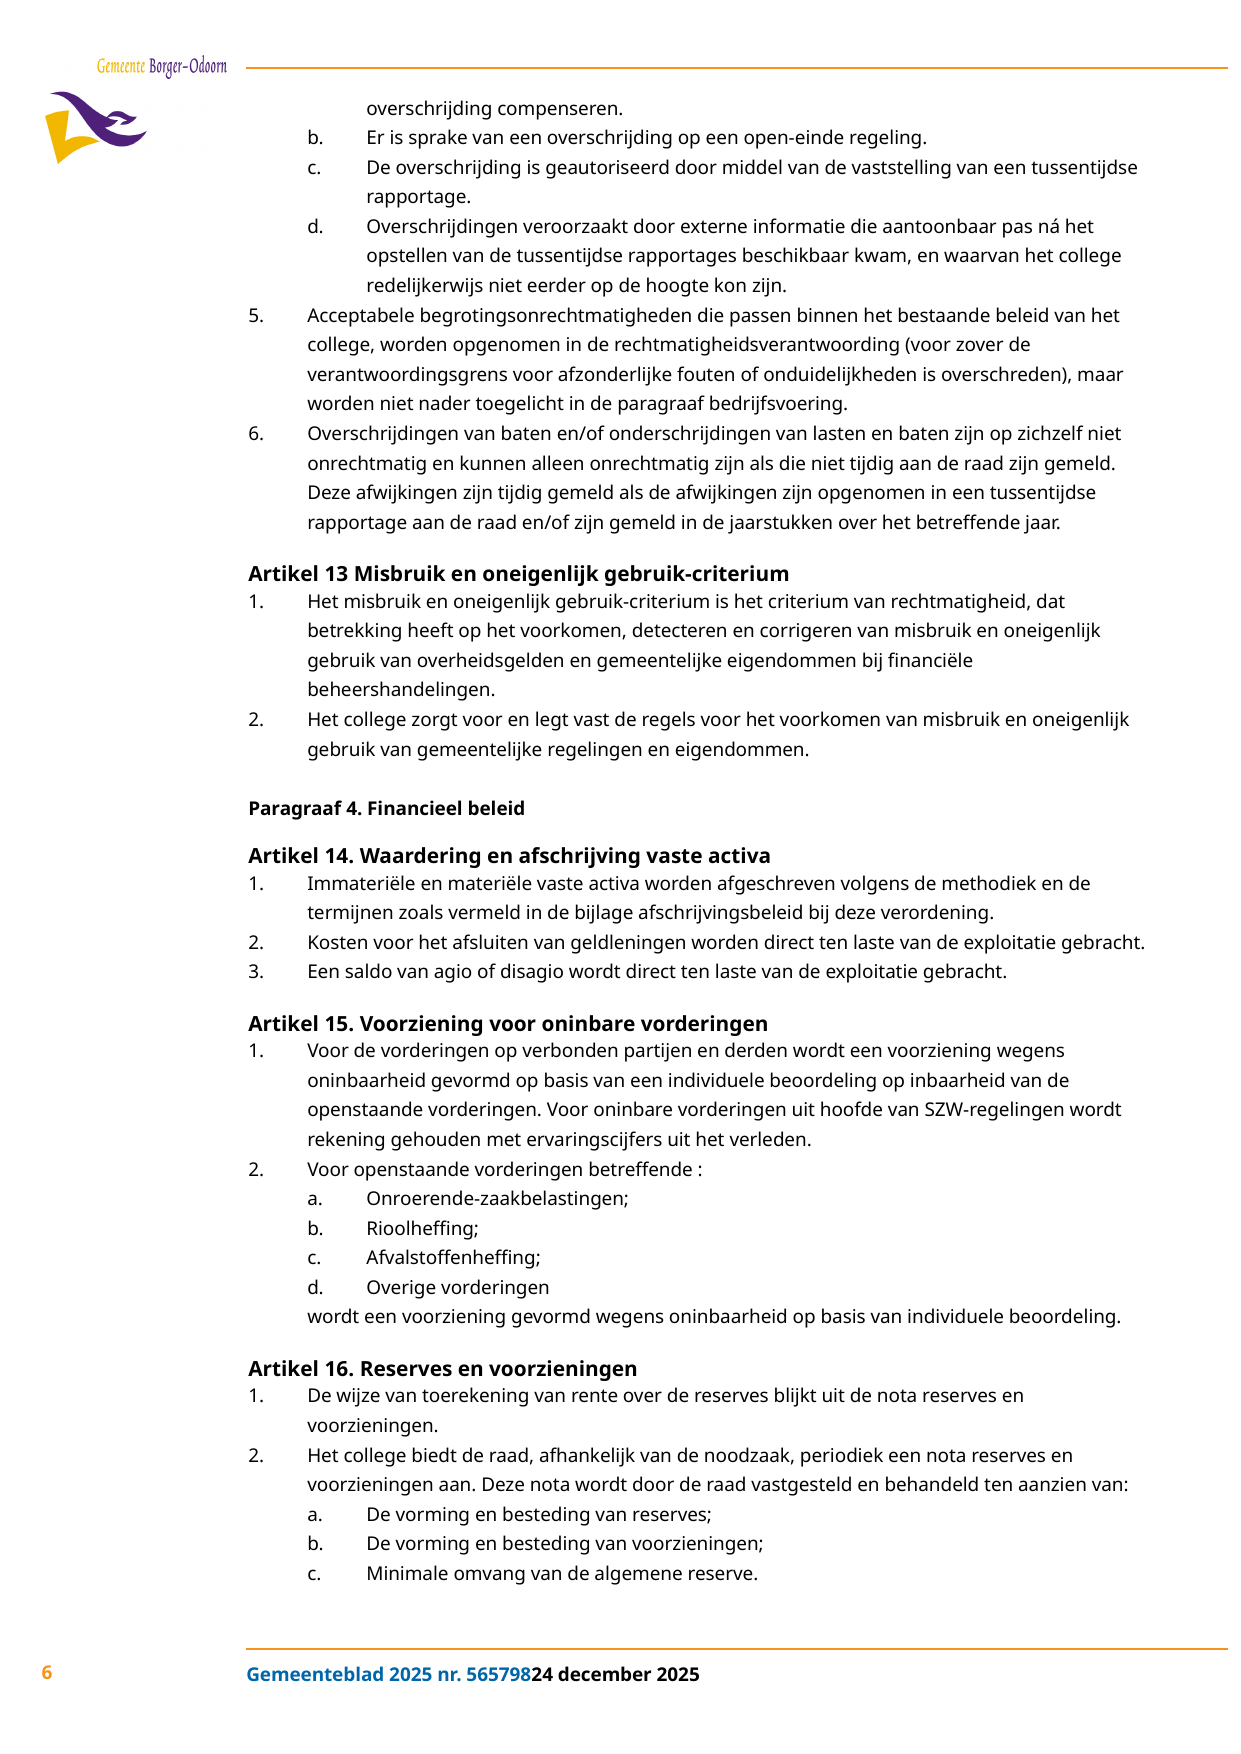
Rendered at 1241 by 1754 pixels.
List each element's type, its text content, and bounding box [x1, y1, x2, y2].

text Paragraaf 4. Financieel beleid [248, 795, 1152, 821]
picture [41, 47, 231, 172]
text Artikel 16. Reserves en voorzieningen [248, 1354, 1152, 1383]
list Overschrijdingen van baten en/of onderschrijdingen van lasten en baten zijn op zichzelf niet onrechtmatig en kunnen alleen onrechtmatig zijn als die niet tijdig aan de raad zijn gemeld. Deze afwijkingen zijn tijdig gemeld als de afwijkingen zijn opgenomen in een tussentijdse rapportage aan de raad en/of zijn gemeld in de jaarstukken over het betreffende jaar. [248, 420, 1152, 535]
list De wijze van toerekening van rente over de reserves blijkt uit de nota reserves en voorzieningen. [248, 1383, 1152, 1438]
list Het college zorgt voor en legt vast de regels voor het voorkomen van misbruik en oneigenlijk gebruik van gemeentelijke regelingen en eigendommen. [248, 706, 1152, 761]
list Overige vorderingen [307, 1274, 1152, 1300]
list Voor openstaande vorderingen betreffende : [248, 1156, 1152, 1182]
list wordt een voorziening gevormd wegens oninbaarheid op basis van individuele beoordeling. [248, 1304, 1152, 1329]
list De vorming en besteding van voorzieningen; [307, 1531, 1152, 1556]
text Artikel 15. Voorziening voor oninbare vorderingen [248, 1009, 1152, 1037]
list Overschrijdingen veroorzaakt door externe informatie die aantoonbaar pas ná het opstellen van de tussentijdse rapportages beschikbaar kwam, en waarvan het college redelijkerwijs niet eerder op de hoogte kon zijn. [307, 213, 1152, 298]
list Minimale omvang van de algemene reserve. [307, 1560, 1152, 1586]
list Voor de vorderingen op verbonden partijen en derden wordt een voorziening wegens oninbaarheid gevormd op basis van een individuele beoordeling op inbaarheid van de openstaande vorderingen. Voor oninbare vorderingen uit hoofde van SZW-regelingen wordt rekening gehouden met ervaringscijfers uit het verleden. [248, 1037, 1152, 1152]
text Artikel 13 Misbruik en oneigenlijk gebruik-criterium [248, 559, 1152, 588]
list Er is sprake van een overschrijding op een open-einde regeling. [307, 124, 1152, 150]
list Het misbruik en oneigenlijk gebruik-criterium is het criterium van rechtmatigheid, dat betrekking heeft op het voorkomen, detecteren en corrigeren van misbruik en oneigenlijk gebruik van overheidsgelden en gemeentelijke eigendommen bij financiële beheershandelingen. [248, 588, 1152, 702]
list Afvalstoffenheffing; [307, 1244, 1152, 1270]
list overschrijding compenseren. [307, 95, 1152, 121]
list Een saldo van agio of disagio wordt direct ten laste van de exploitatie gebracht. [248, 959, 1152, 984]
list De vorming en besteding van reserves; [307, 1501, 1152, 1527]
text Artikel 14. Waardering en afschrijving vaste activa [248, 841, 1152, 870]
list Kosten voor het afsluiten van geldleningen worden direct ten laste van de exploitatie gebracht. [248, 929, 1152, 955]
list Het college biedt de raad, afhankelijk van de noodzaak, periodiek een nota reserves en voorzieningen aan. Deze nota wordt door de raad vastgesteld en behandeld ten aanzien van: [248, 1442, 1152, 1497]
list Acceptabele begrotingsonrechtmatigheden die passen binnen het bestaande beleid van het college, worden opgenomen in de rechtmatigheidsverantwoording (voor zover de verantwoordingsgrens voor afzonderlijke fouten of onduidelijkheden is overschreden), maar worden niet nader toegelicht in de paragraaf bedrijfsvoering. [248, 302, 1152, 416]
list De overschrijding is geautoriseerd door middel van de vaststelling van een tussentijdse rapportage. [307, 154, 1152, 209]
list Rioolheffing; [307, 1215, 1152, 1241]
list Immateriële en materiële vaste activa worden afgeschreven volgens de methodiek en de termijnen zoals vermeld in de bijlage afschrijvingsbeleid bij deze verordening. [248, 870, 1152, 925]
list Onroerende-zaakbelastingen; [307, 1185, 1152, 1211]
